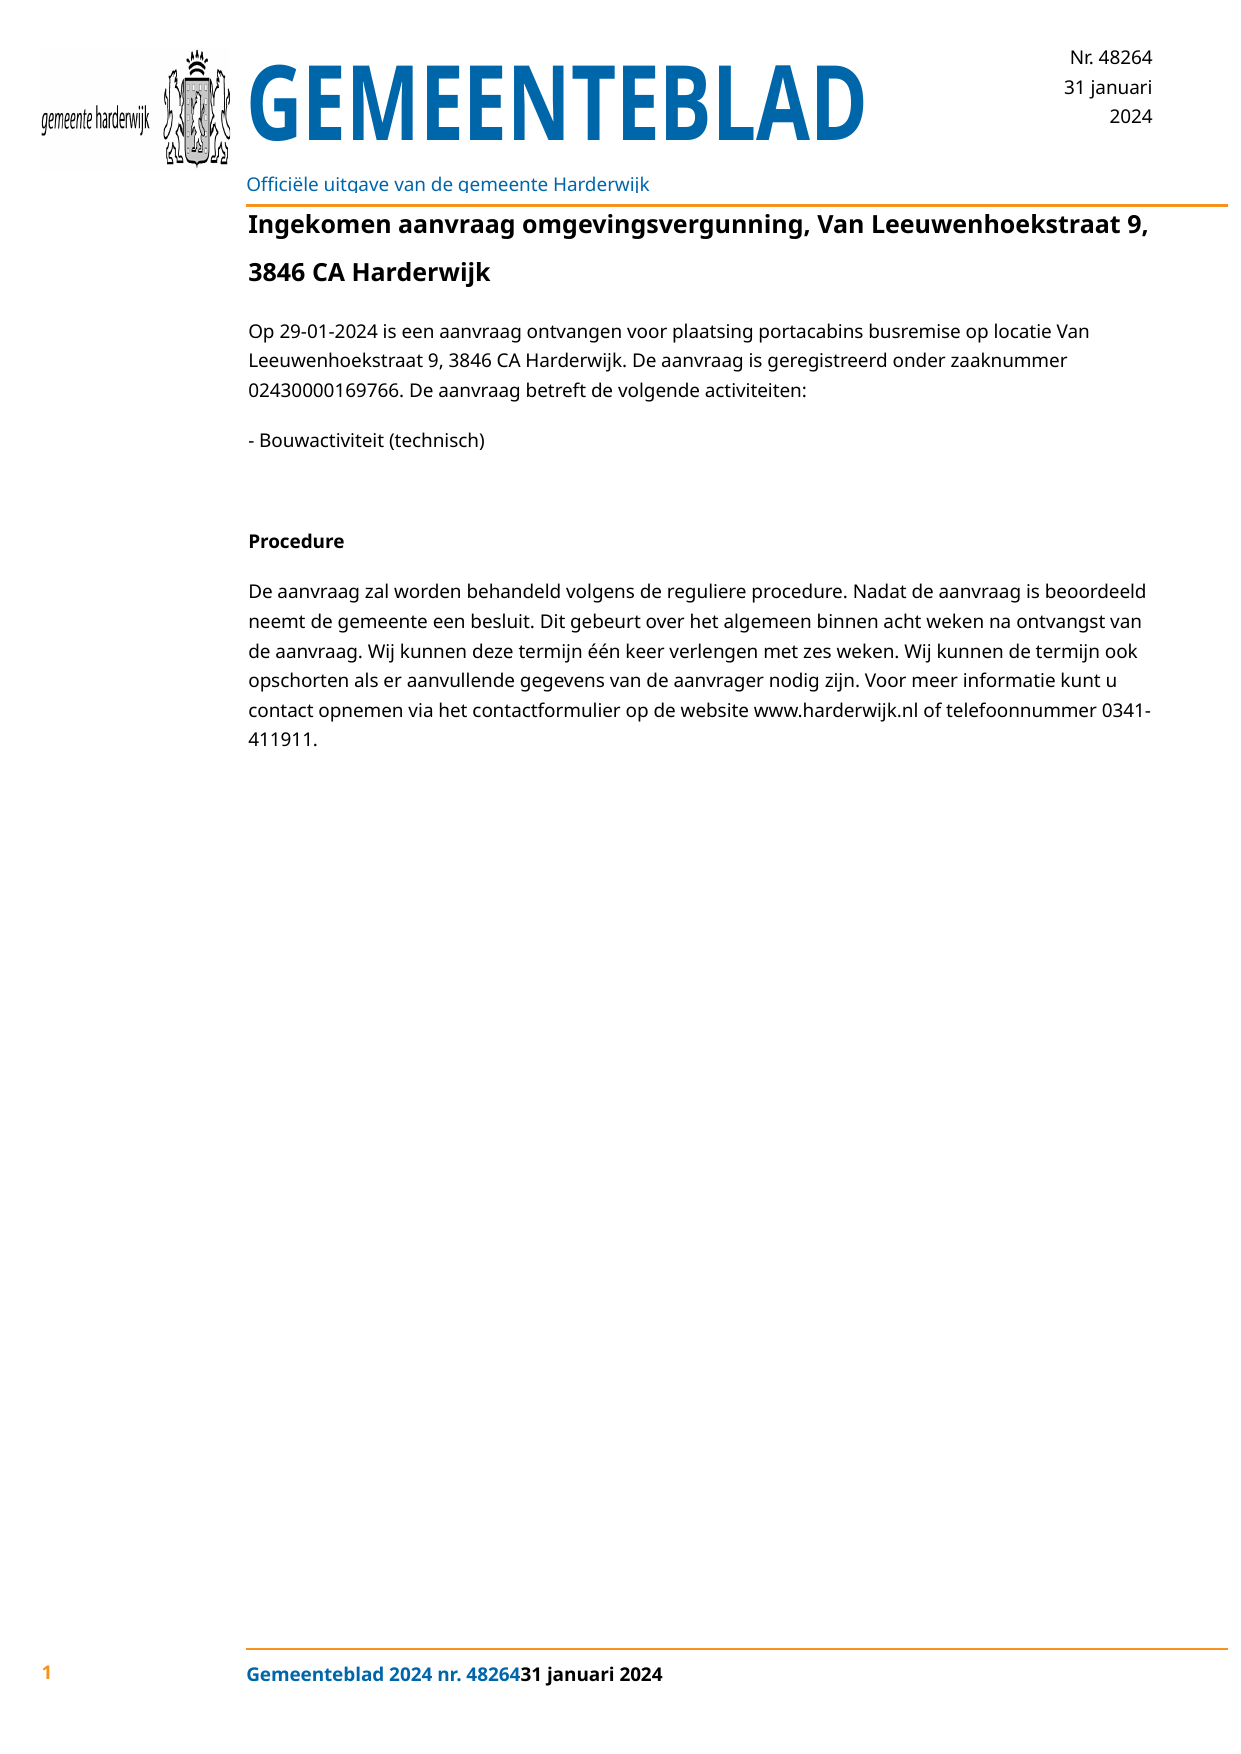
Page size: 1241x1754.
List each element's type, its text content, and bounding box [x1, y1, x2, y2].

text Op 29-01-2024 is een aanvraag ontvangen voor plaatsing portacabins busremise op locatie Van Leeuwenhoekstraat 9, 3846 CA Harderwijk. De aanvraag is geregistreerd onder zaaknummer 02430000169766. De aanvraag betreft de volgende activiteiten: [248, 318, 1152, 403]
picture [41, 47, 231, 172]
text Ingekomen aanvraag omgevingsvergunning, Van Leeuwenhoekstraat 9, 3846 CA Harderwijk [248, 207, 1152, 288]
text De aanvraag zal worden behandeld volgens de reguliere procedure. Nadat de aanvraag is beoordeeld neemt de gemeente een besluit. Dit gebeurt over het algemeen binnen acht weken na ontvangst van de aanvraag. Wij kunnen deze termijn één keer verlengen met zes weken. Wij kunnen de termijn ook opschorten als er aanvullende gegevens van de aanvrager nodig zijn. Voor meer informatie kunt u contact opnemen via het contactformulier op de website www.harderwijk.nl of telefoonnummer 0341-411911. [248, 579, 1152, 752]
text Procedure [248, 528, 1152, 554]
text - Bouwactiviteit (technisch) [248, 427, 1152, 453]
